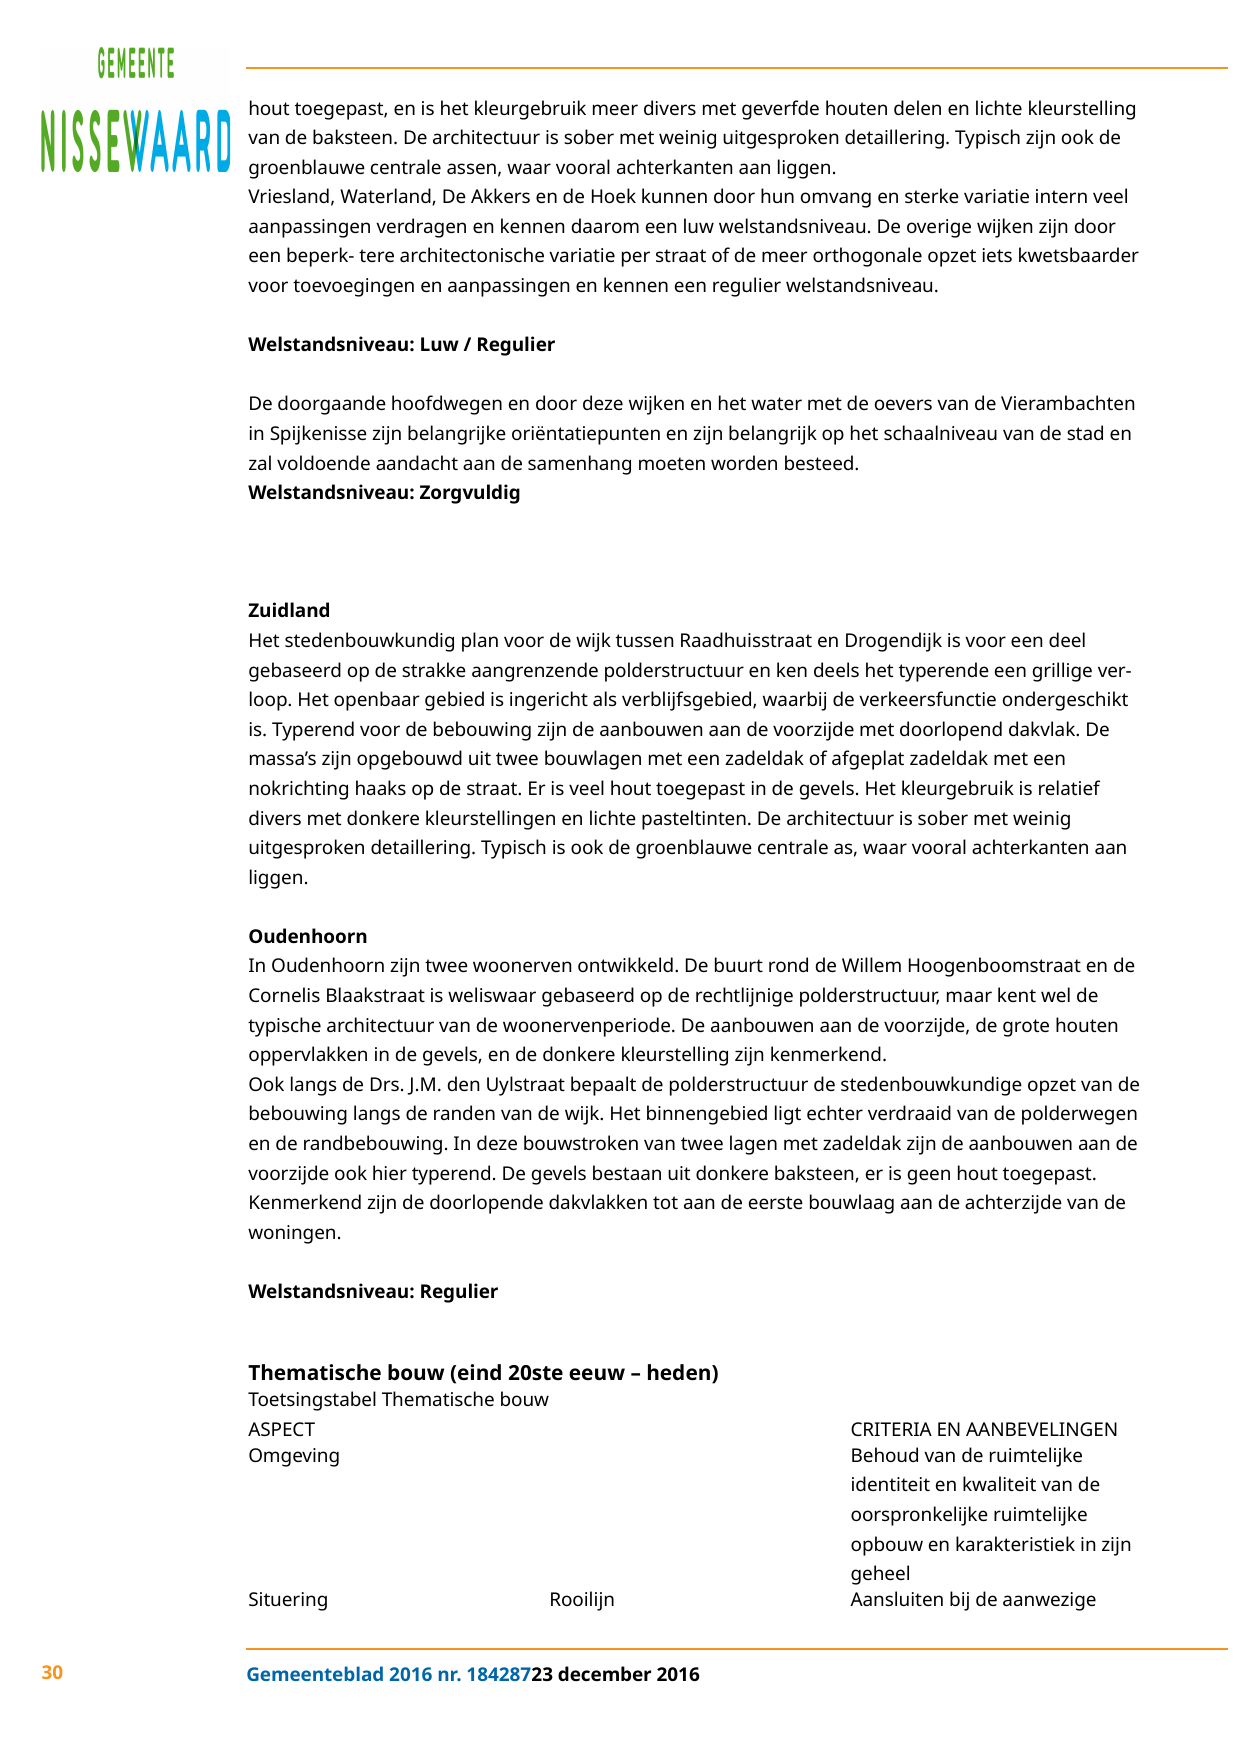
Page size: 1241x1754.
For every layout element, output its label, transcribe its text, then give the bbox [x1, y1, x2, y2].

table_cell Rooilijn [549, 1586, 850, 1612]
table_cell Aansluiten bij de aanwezige [850, 1586, 1152, 1612]
table_header ASPECT [248, 1416, 549, 1442]
text Oudenhoorn [248, 923, 1152, 949]
text Zuidland [248, 598, 1152, 623]
text Welstandsniveau: Zorgvuldig [248, 479, 1152, 505]
table_cell [549, 1442, 850, 1586]
table_cell Omgeving [248, 1442, 549, 1586]
picture [176, 157, 187, 172]
table_cell Behoud van de ruimtelijke identiteit en kwaliteit van de oorspronkelijke ruimtelijke opbouw en karakteristiek in zijn geheel [850, 1442, 1152, 1586]
text In Oudenhoorn zijn twee woonerven ontwikkeld. De buurt rond de Willem Hoogenboomstraat en de Cornelis Blaakstraat is weliswaar gebaseerd op de rechtlijnige polderstructuur, maar kent wel de typische architectuur van de woonervenperiode. De aanbouwen aan de voorzijde, de grote houten oppervlakken in de gevels, en de donkere kleurstelling zijn kenmerkend. [248, 953, 1152, 1067]
text Ook langs de Drs. J.M. den Uylstraat bepaalt de polderstructuur de stedenbouwkundige opzet van de bebouwing langs de randen van de wijk. Het binnengebied ligt echter verdraaid van de polderwegen en de randbebouwing. In deze bouwstroken van twee lagen met zadeldak zijn de aanbouwen aan de voorzijde ook hier typerend. De gevels bestaan uit donkere baksteen, er is geen hout toegepast. Kenmerkend zijn de doorlopende dakvlakken tot aan de eerste bouwlaag aan de achterzijde van de woningen. [248, 1071, 1152, 1245]
picture [154, 157, 165, 172]
text Thematische bouw (eind 20ste eeuw – heden) [248, 1358, 1152, 1387]
table_header [549, 1416, 850, 1442]
text hout toegepast, en is het kleurgebruik meer divers met geverfde houten delen en lichte kleurstelling van de baksteen. De architectuur is sober met weinig uitgesproken detaillering. Typisch zijn ook de groenblauwe centrale assen, waar vooral achterkanten aan liggen. [248, 95, 1152, 180]
text Toetsingstabel Thematische bouw [248, 1387, 1152, 1412]
text De doorgaande hoofdwegen en door deze wijken en het water met de oevers van de Vierambachten in Spijkenisse zijn belangrijke oriëntatiepunten en zijn belangrijk op het schaalniveau van de stad en zal voldoende aandacht aan de samenhang moeten worden besteed. [248, 391, 1152, 476]
table_cell Situering [248, 1586, 549, 1612]
text Welstandsniveau: Regulier [248, 1278, 1152, 1304]
text Het stedenbouwkundig plan voor de wijk tussen Raadhuisstraat en Drogendijk is voor een deel gebaseerd op de strakke aangrenzende polderstructuur en ken deels het typerende een grillige ver- loop. Het openbaar gebied is ingericht als verblijfsgebied, waarbij de verkeersfunctie ondergeschikt is. Typerend voor de bebouwing zijn de aanbouwen aan de voorzijde met doorlopend dakvlak. De massa’s zijn opgebouwd uit twee bouwlagen met een zadeldak of afgeplat zadeldak met een nokrichting haaks op de straat. Er is veel hout toegepast in de gevels. Het kleurgebruik is relatief divers met donkere kleurstellingen en lichte pasteltinten. De architectuur is sober met weinig uitgesproken detaillering. Typisch is ook de groenblauwe centrale as, waar vooral achterkanten aan liggen. [248, 627, 1152, 890]
table_header CRITERIA EN AANBEVELINGEN [850, 1416, 1152, 1442]
picture [41, 47, 231, 172]
picture [200, 151, 206, 172]
picture [222, 122, 227, 160]
text Vriesland, Waterland, De Akkers en de Hoek kunnen door hun omvang en sterke variatie intern veel aanpassingen verdragen en kennen daarom een luw welstandsniveau. De overige wijken zijn door een beperk- tere architectonische variatie per straat of de meer orthogonale opzet iets kwetsbaarder voor toevoegingen en aanpassingen en kennen een regulier welstandsniveau. [248, 183, 1152, 298]
text Welstandsniveau: Luw / Regulier [248, 331, 1152, 357]
picture [201, 122, 206, 138]
